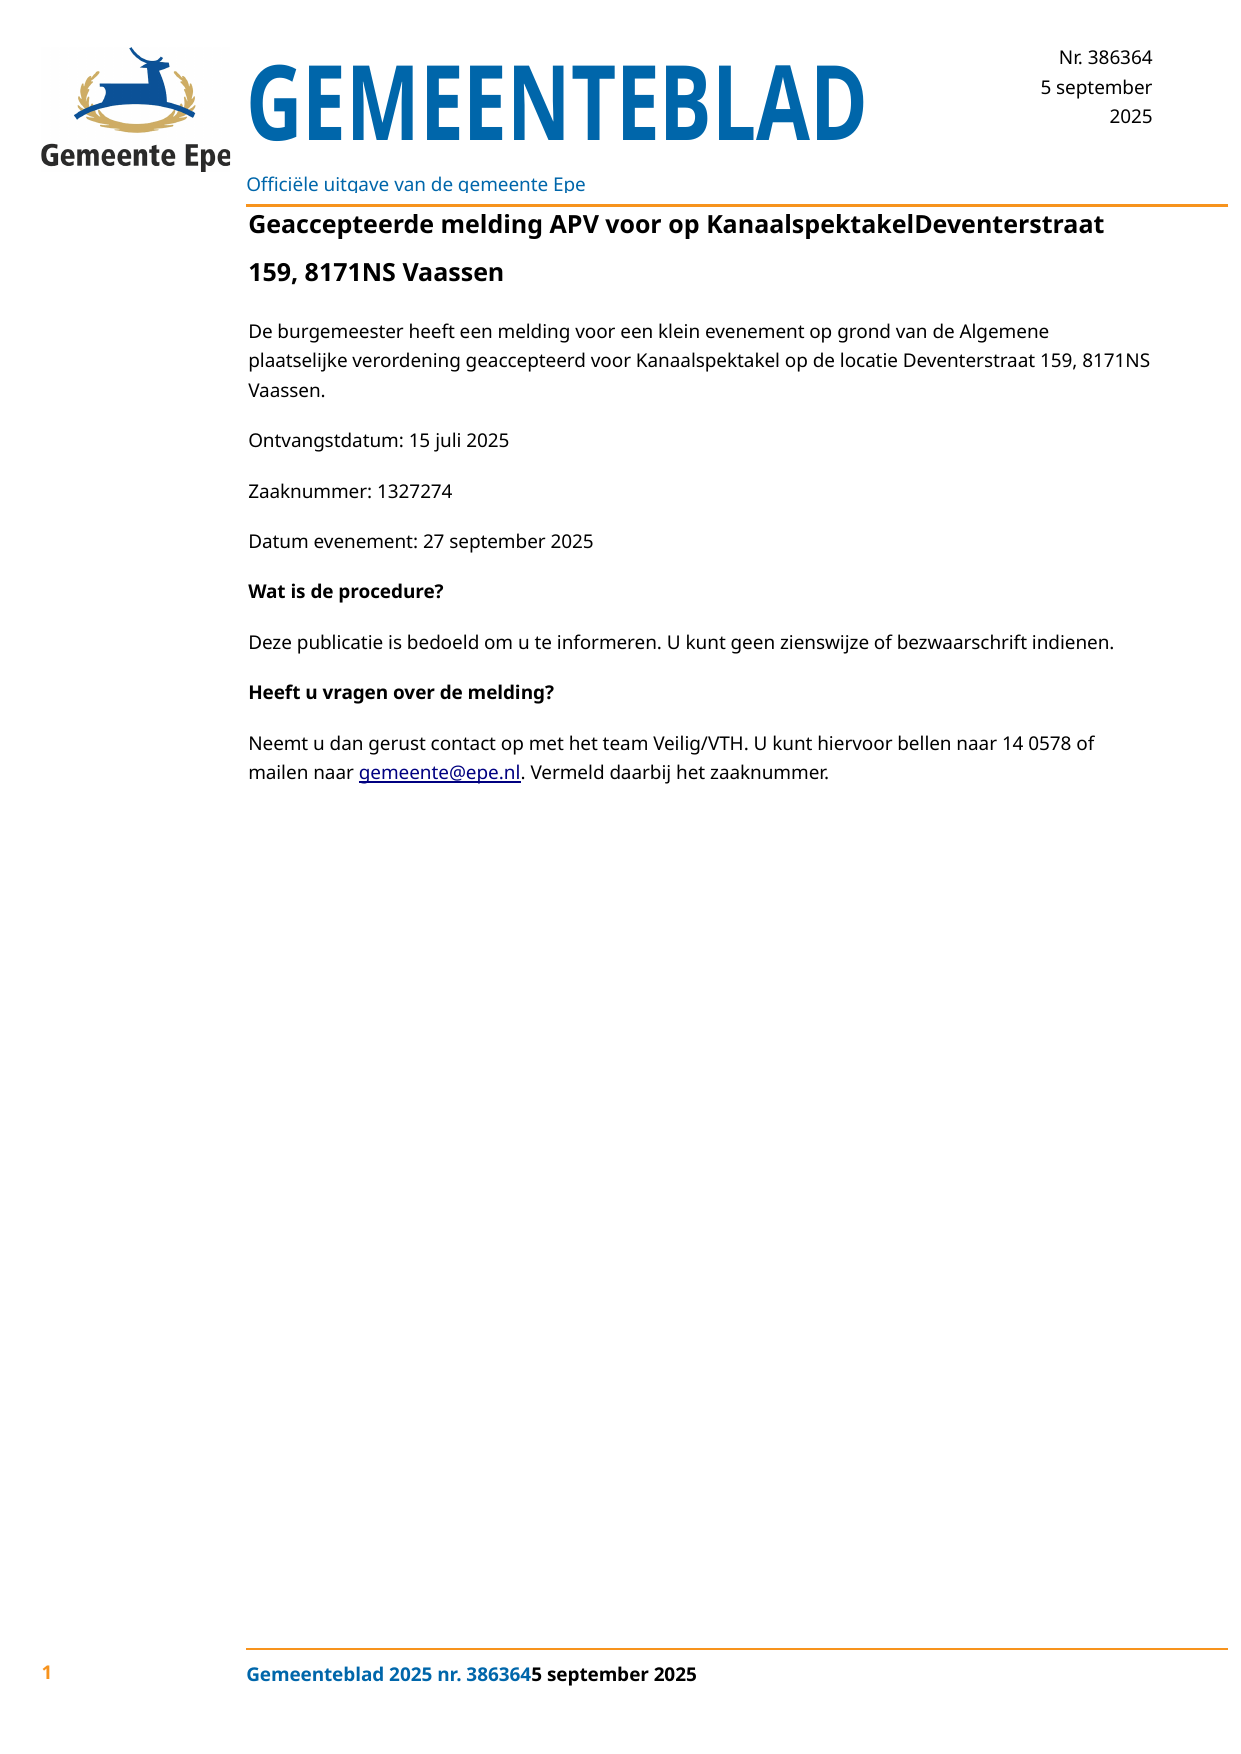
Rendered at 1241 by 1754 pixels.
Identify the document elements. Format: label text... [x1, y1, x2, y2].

text Geaccepteerde melding APV voor op KanaalspektakelDeventerstraat 159, 8171NS Vaassen [248, 207, 1152, 288]
text De burgemeester heeft een melding voor een klein evenement op grond van de Algemene plaatselijke verordening geaccepteerd voor Kanaalspektakel op de locatie Deventerstraat 159, 8171NS Vaassen. [248, 318, 1152, 403]
text Datum evenement: 27 september 2025 [248, 528, 1152, 554]
text Wat is de procedure? [248, 579, 1152, 604]
text Heeft u vragen over de melding? [248, 679, 1152, 705]
text Deze publicatie is bedoeld om u te informeren. U kunt geen zienswijze of bezwaarschrift indienen. [248, 629, 1152, 655]
text Zaaknummer: 1327274 [248, 478, 1152, 504]
text Ontvangstdatum: 15 juli 2025 [248, 427, 1152, 453]
text Neemt u dan gerust contact op met het team Veilig/VTH. U kunt hiervoor bellen naar 14 0578 of mailen naar gemeente@epe.nl. Vermeld daarbij het zaaknummer. [248, 730, 1152, 785]
picture [41, 47, 231, 172]
